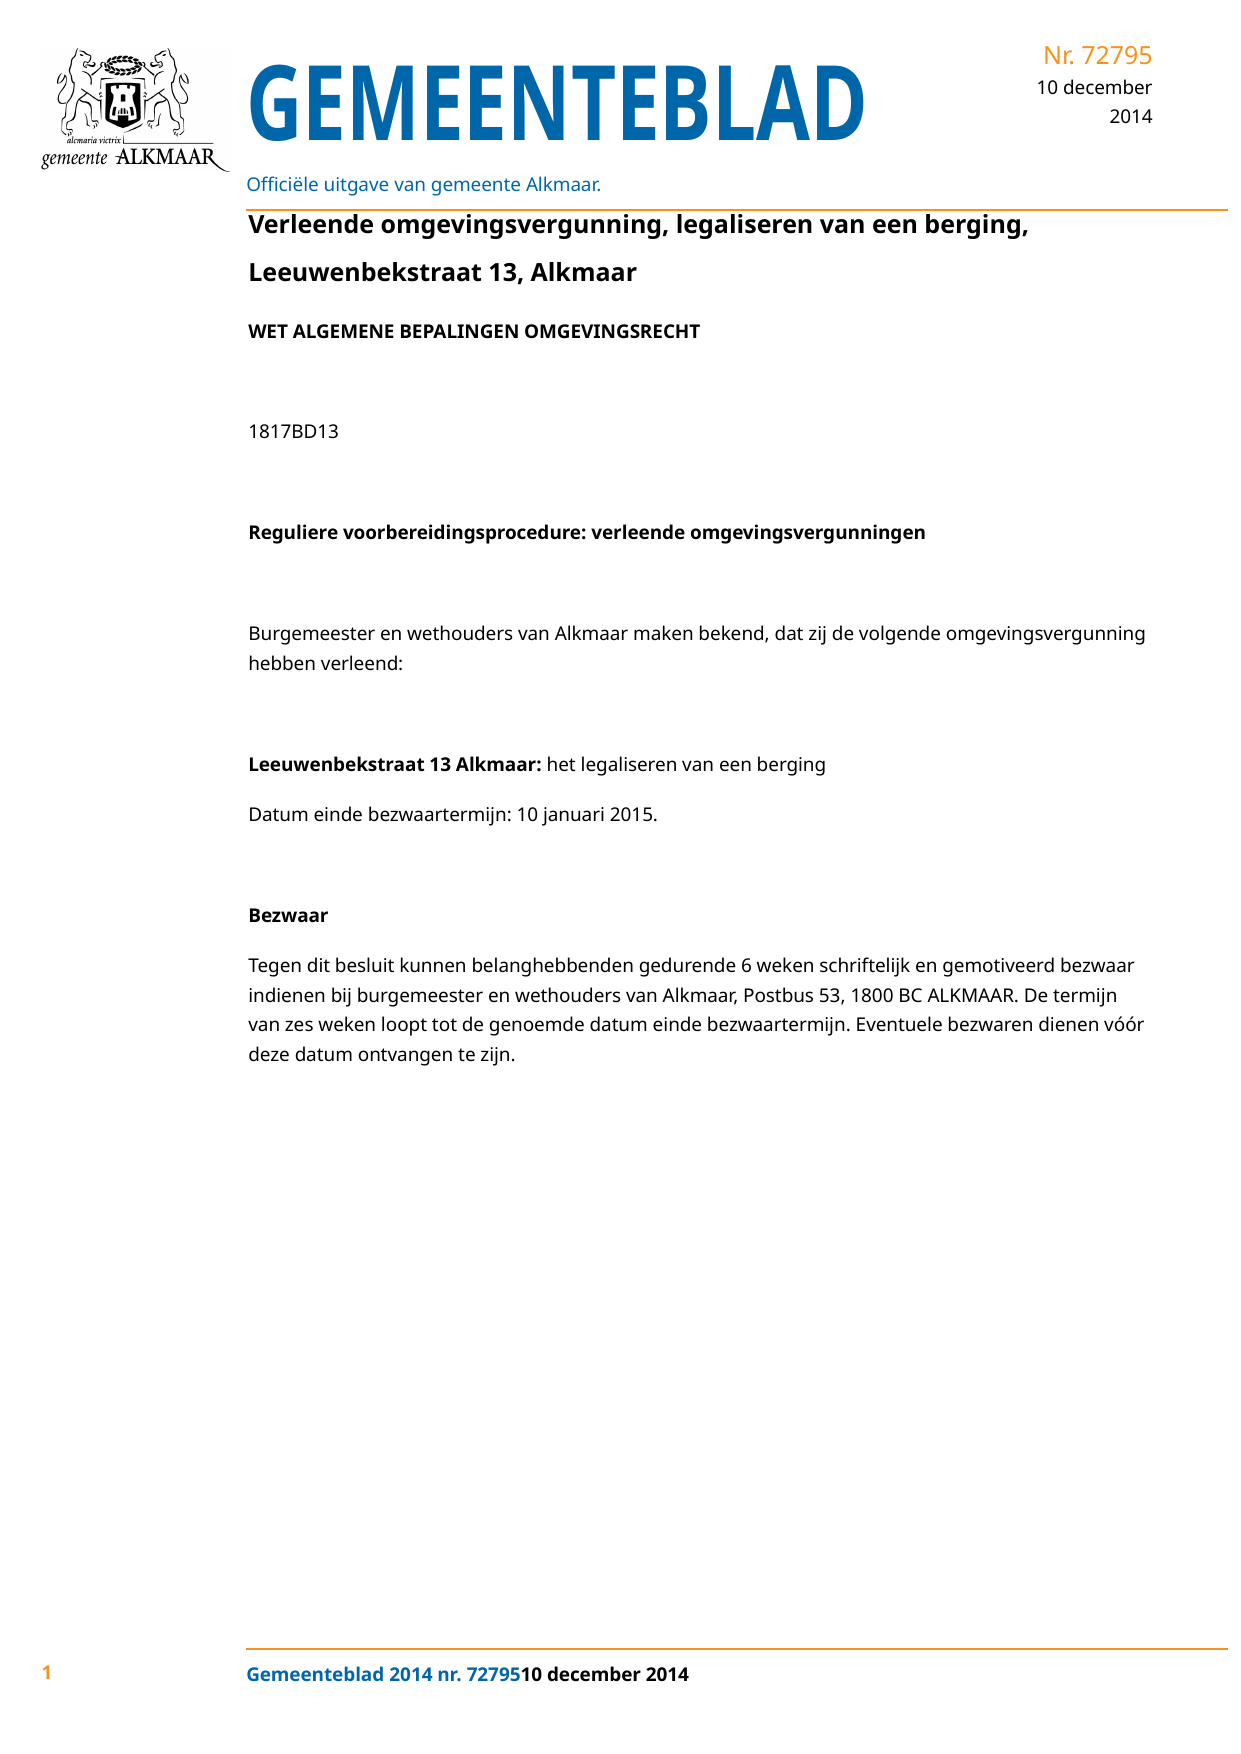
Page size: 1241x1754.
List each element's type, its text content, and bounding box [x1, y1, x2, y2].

text Datum einde bezwaartermijn: 10 januari 2015. [248, 801, 1152, 827]
text Verleende omgevingsvergunning, legaliseren van een berging, Leeuwenbekstraat 13, Alkmaar [248, 211, 1152, 288]
text Tegen dit besluit kunnen belanghebbenden gedurende 6 weken schriftelijk en gemotiveerd bezwaar indienen bij burgemeester en wethouders van Alkmaar, Postbus 53, 1800 BC ALKMAAR. De termijn van zes weken loopt tot de genoemde datum einde bezwaartermijn. Eventuele bezwaren dienen vóór deze datum ontvangen te zijn. [248, 952, 1152, 1067]
text Bezwaar [248, 902, 1152, 928]
text WET ALGEMENE BEPALINGEN OMGEVINGSRECHT [248, 318, 1152, 344]
text 1817BD13 [248, 419, 1152, 444]
text Reguliere voorbereidingsprocedure: verleende omgevingsvergunningen [248, 519, 1152, 545]
picture [41, 47, 231, 172]
text Leeuwenbekstraat 13 Alkmaar: het legaliseren van een berging [248, 751, 1152, 777]
text Burgemeester en wethouders van Alkmaar maken bekend, dat zij de volgende omgevingsvergunning hebben verleend: [248, 620, 1152, 676]
